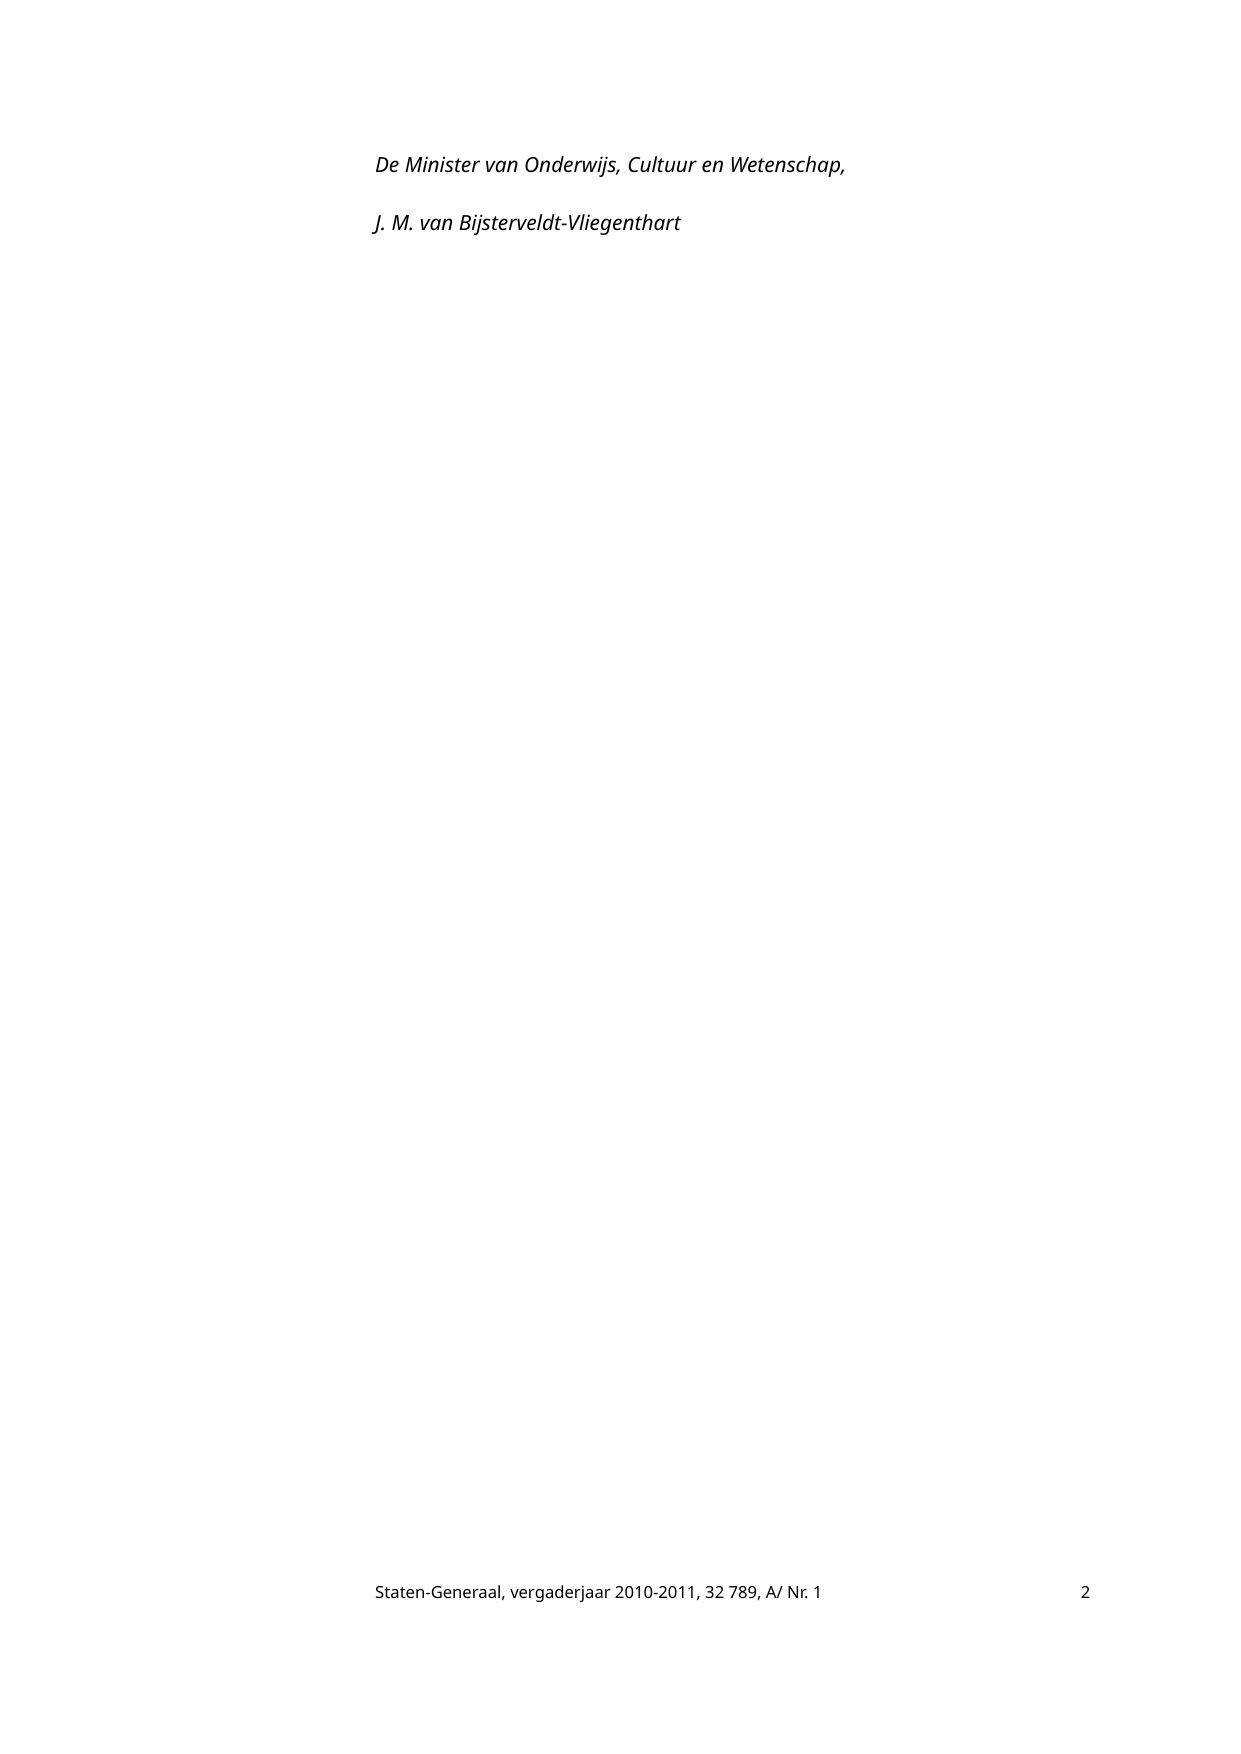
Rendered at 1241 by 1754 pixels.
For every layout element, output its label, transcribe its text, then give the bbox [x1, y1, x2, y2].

text De Minister van Onderwijs, Cultuur en Wetenschap, [375, 150, 1090, 178]
text J. M. van Bijsterveldt-Vliegenthart [375, 208, 1090, 237]
